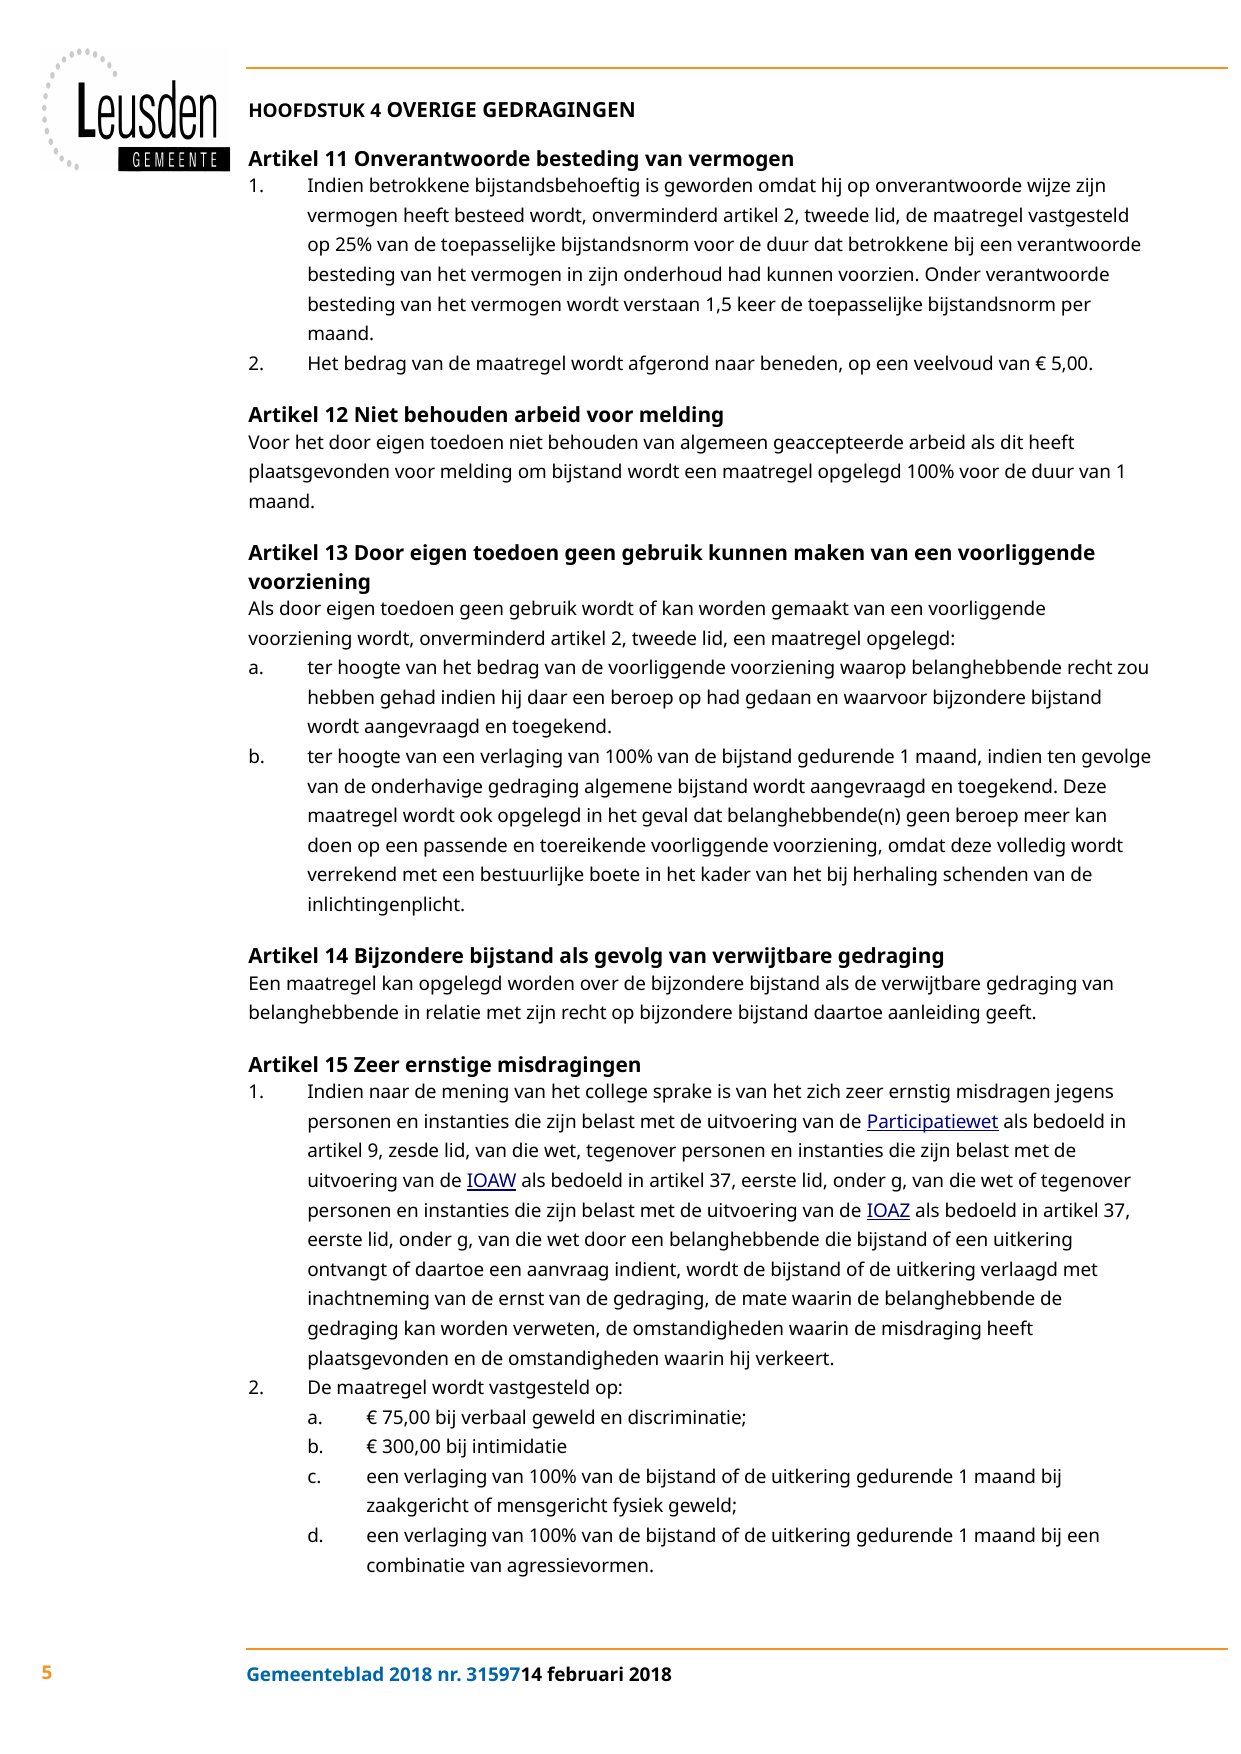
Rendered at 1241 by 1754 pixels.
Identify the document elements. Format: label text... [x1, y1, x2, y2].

list ter hoogte van het bedrag van de voorliggende voorziening waarop belanghebbende recht zou hebben gehad indien hij daar een beroep op had gedaan en waarvoor bijzondere bijstand wordt aangevraagd en toegekend. [248, 654, 1152, 739]
text Voor het door eigen toedoen niet behouden van algemeen geaccepteerde arbeid als dit heeft plaatsgevonden voor melding om bijstand wordt een maatregel opgelegd 100% voor de duur van 1 maand. [248, 429, 1152, 514]
list Indien betrokkene bijstandsbehoeftig is geworden omdat hij op onverantwoorde wijze zijn vermogen heeft besteed wordt, onverminderd artikel 2, tweede lid, de maatregel vastgesteld op 25% van de toepasselijke bijstandsnorm voor de duur dat betrokkene bij een verantwoorde besteding van het vermogen in zijn onderhoud had kunnen voorzien. Onder verantwoorde besteding van het vermogen wordt verstaan 1,5 keer de toepasselijke bijstandsnorm per maand. [248, 172, 1152, 346]
list ter hoogte van een verlaging van 100% van de bijstand gedurende 1 maand, indien ten gevolge van de onderhavige gedraging algemene bijstand wordt aangevraagd en toegekend. Deze maatregel wordt ook opgelegd in het geval dat belanghebbende(n) geen beroep meer kan doen op een passende en toereikende voorliggende voorziening, omdat deze volledig wordt verrekend met een bestuurlijke boete in het kader van het bij herhaling schenden van de inlichtingenplicht. [248, 743, 1152, 917]
picture [41, 47, 231, 172]
list € 300,00 bij intimidatie [307, 1433, 1152, 1459]
text Artikel 13 Door eigen toedoen geen gebruik kunnen maken van een voorliggende voorziening [248, 538, 1152, 595]
list De maatregel wordt vastgesteld op: [248, 1374, 1152, 1400]
text Artikel 12 Niet behouden arbeid voor melding [248, 400, 1152, 429]
list Indien naar de mening van het college sprake is van het zich zeer ernstig misdragen jegens personen en instanties die zijn belast met de uitvoering van de Participatiewet als bedoeld in artikel 9, zesde lid, van die wet, tegenover personen en instanties die zijn belast met de uitvoering van de IOAW als bedoeld in artikel 37, eerste lid, onder g, van die wet of tegenover personen en instanties die zijn belast met de uitvoering van de IOAZ als bedoeld in artikel 37, eerste lid, onder g, van die wet door een belanghebbende die bijstand of een uitkering ontvangt of daartoe een aanvraag indient, wordt de bijstand of de uitkering verlaagd met inachtneming van de ernst van de gedraging, de mate waarin de belanghebbende de gedraging kan worden verweten, de omstandigheden waarin de misdraging heeft plaatsgevonden en de omstandigheden waarin hij verkeert. [248, 1078, 1152, 1370]
text Artikel 14 Bijzondere bijstand als gevolg van verwijtbare gedraging [248, 942, 1152, 970]
list een verlaging van 100% van de bijstand of de uitkering gedurende 1 maand bij zaakgericht of mensgericht fysiek geweld; [307, 1463, 1152, 1518]
text Artikel 11 Onverantwoorde besteding van vermogen [248, 144, 1152, 172]
list € 75,00 bij verbaal geweld en discriminatie; [307, 1404, 1152, 1429]
list een verlaging van 100% van de bijstand of de uitkering gedurende 1 maand bij een combinatie van agressievormen. [307, 1522, 1152, 1577]
list Het bedrag van de maatregel wordt afgerond naar beneden, op een veelvoud van € 5,00. [248, 350, 1152, 376]
text Artikel 15 Zeer ernstige misdragingen [248, 1050, 1152, 1078]
text HOOFDSTUK 4 OVERIGE GEDRAGINGEN [248, 95, 1152, 123]
text Als door eigen toedoen geen gebruik wordt of kan worden gemaakt van een voorliggende voorziening wordt, onverminderd artikel 2, tweede lid, een maatregel opgelegd: [248, 595, 1152, 651]
text Een maatregel kan opgelegd worden over de bijzondere bijstand als de verwijtbare gedraging van belanghebbende in relatie met zijn recht op bijzondere bijstand daartoe aanleiding geeft. [248, 970, 1152, 1025]
